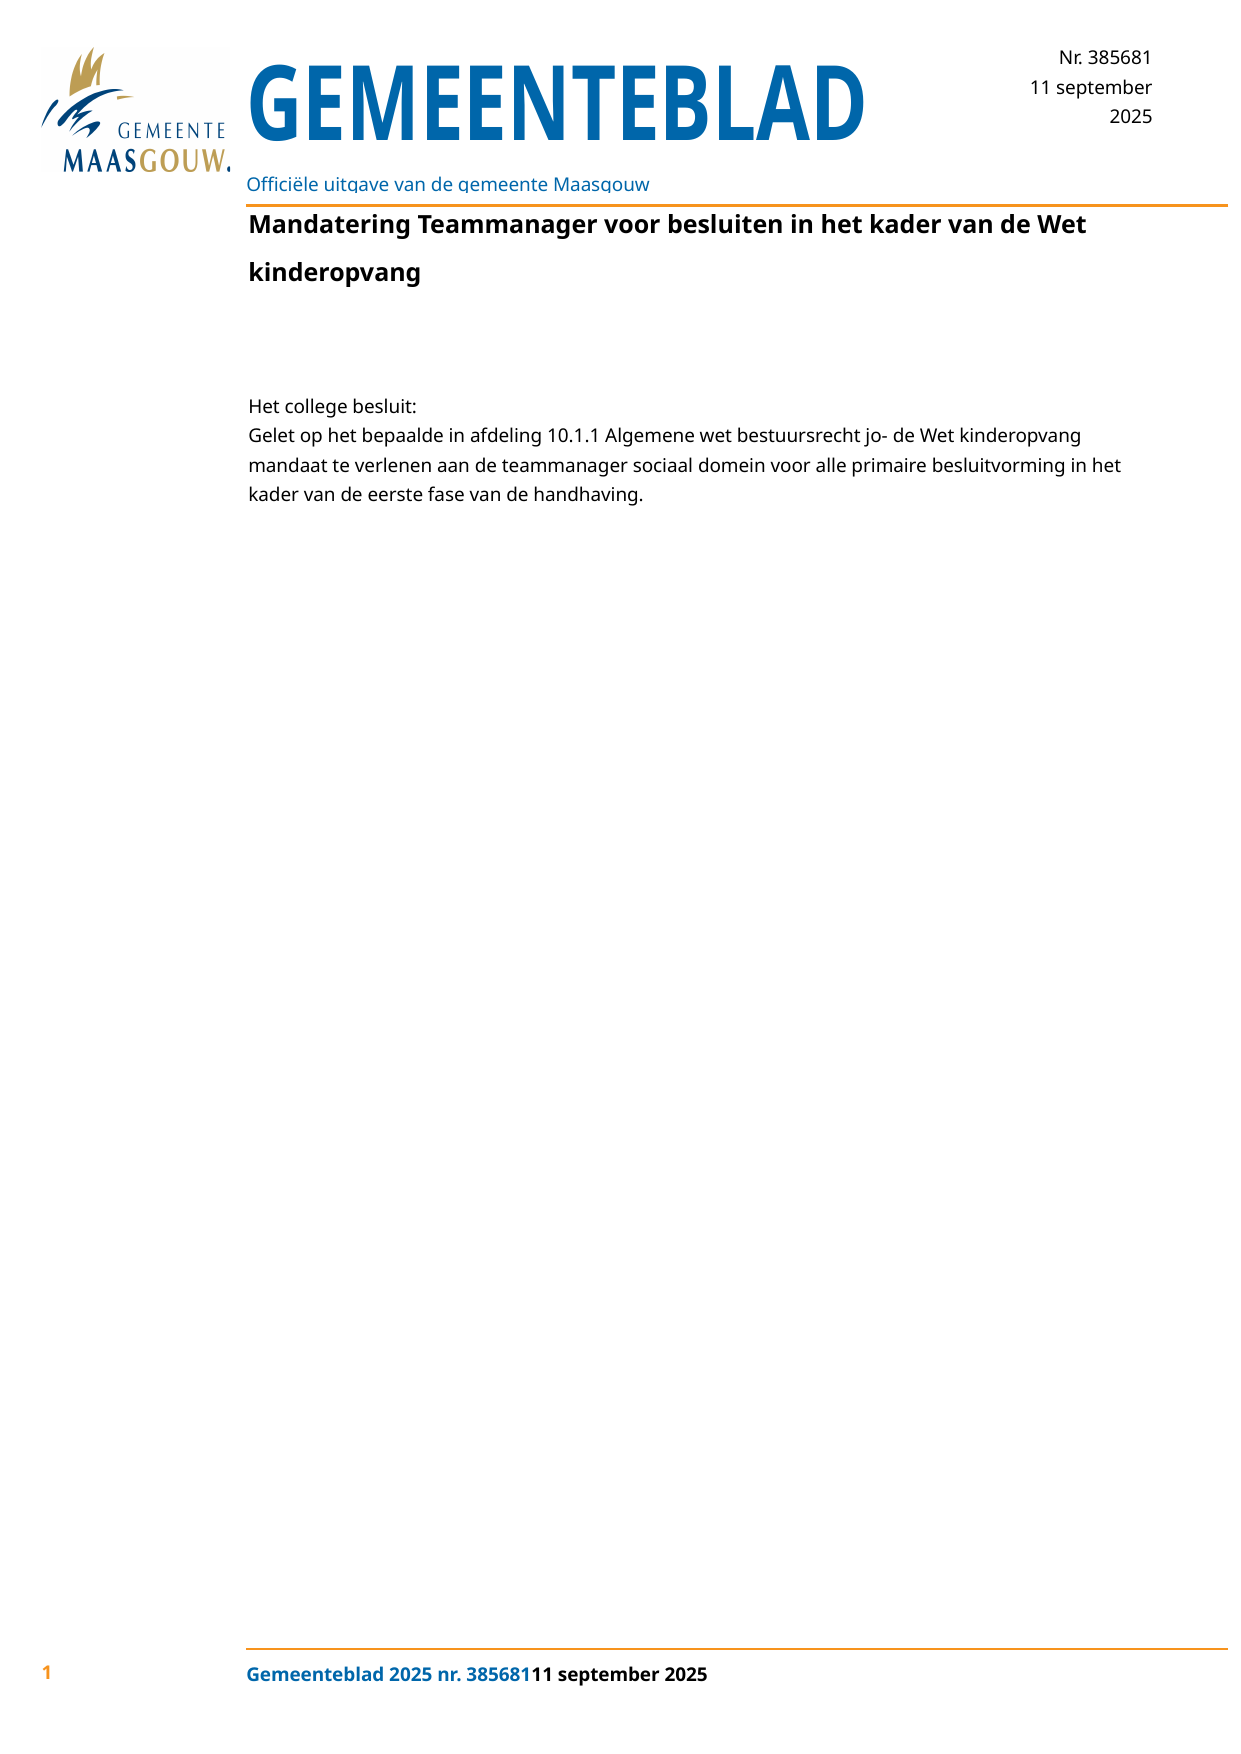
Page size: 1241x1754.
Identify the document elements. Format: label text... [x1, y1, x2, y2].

text Gelet op het bepaalde in afdeling 10.1.1 Algemene wet bestuursrecht jo- de Wet kinderopvang mandaat te verlenen aan de teammanager sociaal domein voor alle primaire besluitvorming in het kader van de eerste fase van de handhaving. [248, 422, 1152, 507]
text Het college besluit: [248, 393, 1152, 419]
picture [41, 47, 231, 172]
text Mandatering Teammanager voor besluiten in het kader van de Wet kinderopvang [248, 207, 1152, 288]
